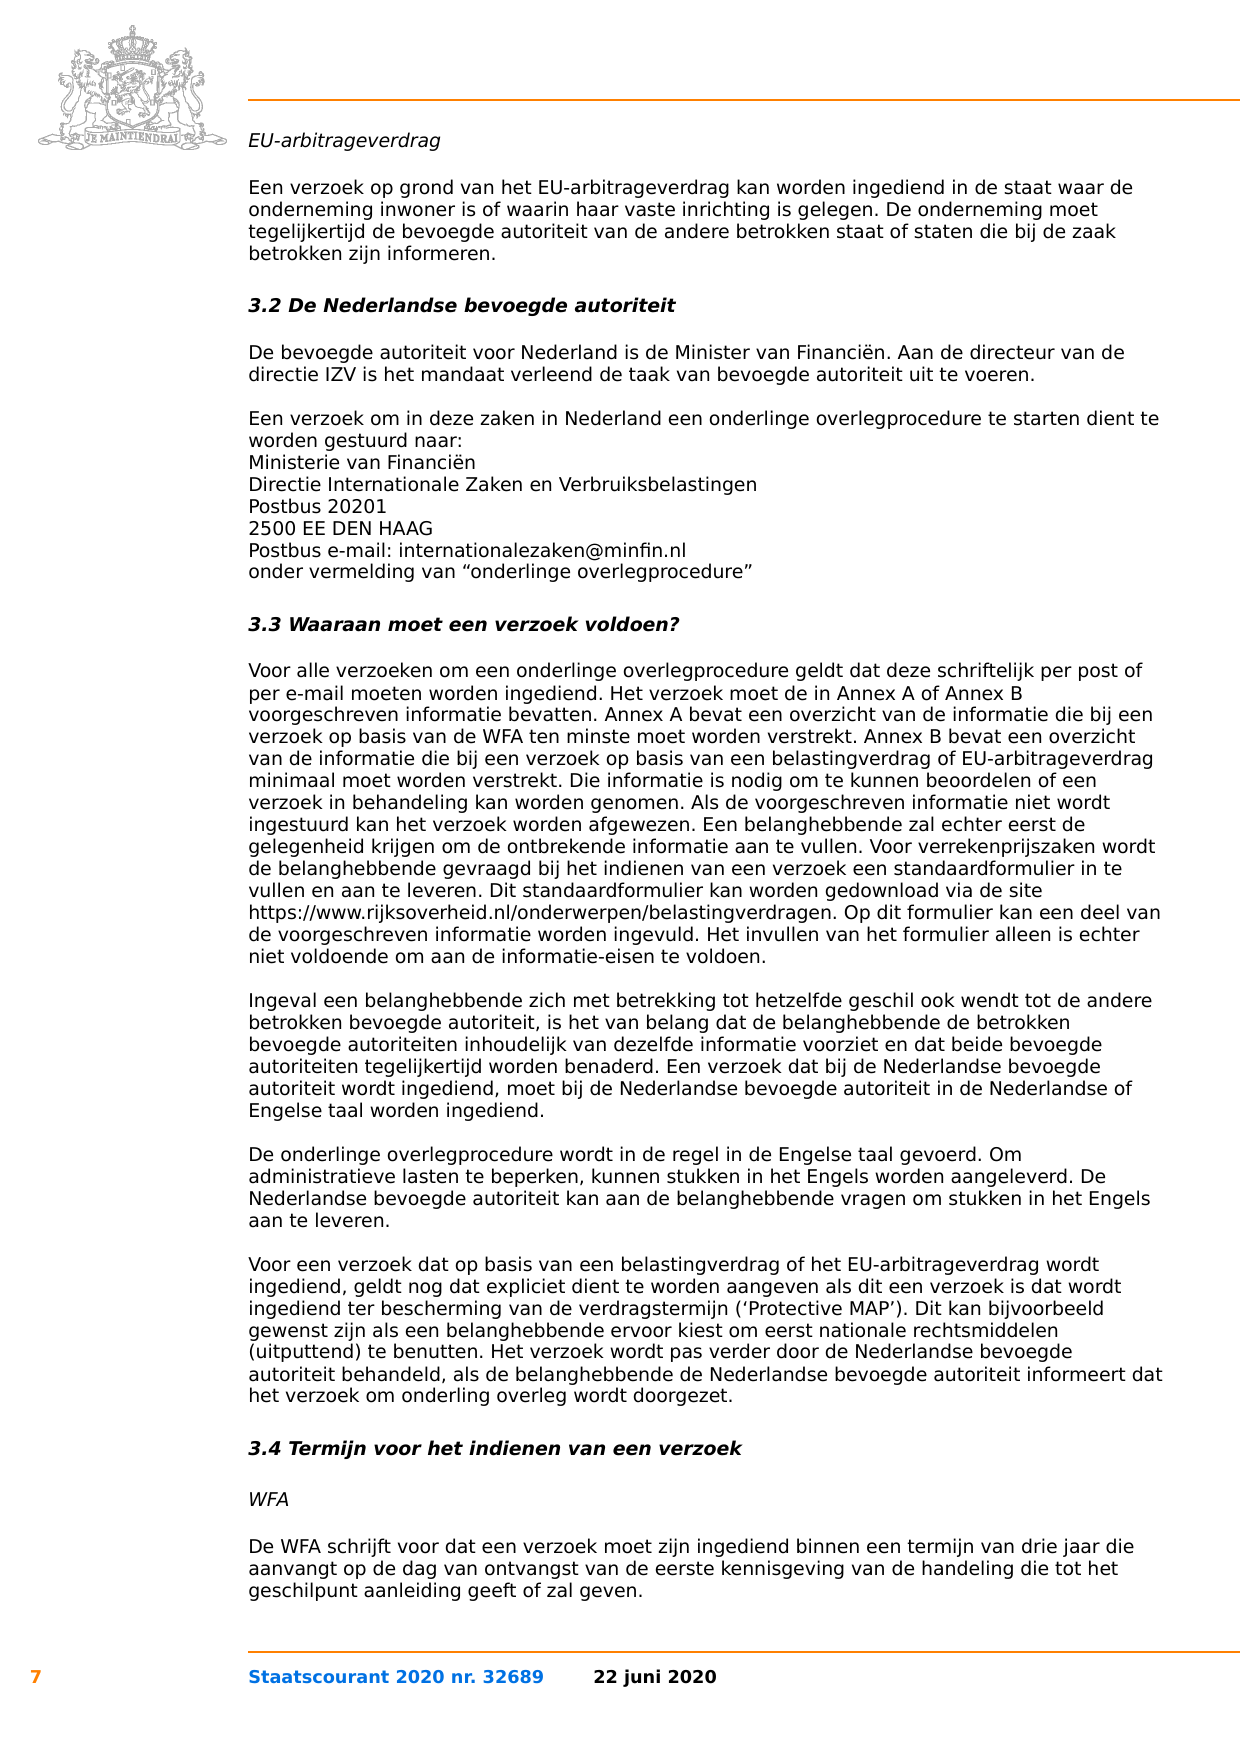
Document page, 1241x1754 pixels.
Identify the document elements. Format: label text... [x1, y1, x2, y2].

subtitle 3.3 Waaraan moet een verzoek voldoen? [248, 613, 1163, 635]
text 2500 EE DEN HAAG [248, 517, 1163, 539]
text Ingeval een belanghebbende zich met betrekking tot hetzelfde geschil ook wendt tot de andere betrokken bevoegde autoriteit, is het van belang dat de belanghebbende de betrokken bevoegde autoriteiten inhoudelijk van dezelfde informatie voorziet en dat beide bevoegde autoriteiten tegelijkertijd worden benaderd. Een verzoek dat bij de Nederlandse bevoegde autoriteit wordt ingediend, moet bij de Nederlandse bevoegde autoriteit in de Nederlandse of Engelse taal worden ingediend. [248, 990, 1163, 1122]
text De onderlinge overlegprocedure wordt in de regel in de Engelse taal gevoerd. Om administratieve lasten te beperken, kunnen stukken in het Engels worden aangeleverd. De Nederlandse bevoegde autoriteit kan aan de belanghebbende vragen om stukken in het Engels aan te leveren. [248, 1144, 1163, 1232]
subtitle EU-arbitrageverdrag [248, 130, 1163, 152]
text onder vermelding van “onderlinge overlegprocedure” [248, 561, 1163, 583]
text Een verzoek om in deze zaken in Nederland een onderlinge overlegprocedure te starten dient te worden gestuurd naar: [248, 408, 1163, 452]
picture [38, 25, 227, 150]
text De bevoegde autoriteit voor Nederland is de Minister van Financiën. Aan de directeur van de directie IZV is het mandaat verleend de taak van bevoegde autoriteit uit te voeren. [248, 342, 1163, 386]
text Voor alle verzoeken om een onderlinge overlegprocedure geldt dat deze schriftelijk per post of per e-mail moeten worden ingediend. Het verzoek moet de in Annex A of Annex B voorgeschreven informatie bevatten. Annex A bevat een overzicht van de informatie die bij een verzoek op basis van de WFA ten minste moet worden verstrekt. Annex B bevat een overzicht van de informatie die bij een verzoek op basis van een belastingverdrag of EU-arbitrageverdrag minimaal moet worden verstrekt. Die informatie is nodig om te kunnen beoordelen of een verzoek in behandeling kan worden genomen. Als de voorgeschreven informatie niet wordt ingestuurd kan het verzoek worden afgewezen. Een belanghebbende zal echter eerst de gelegenheid krijgen om de ontbrekende informatie aan te vullen. Voor verrekenprijszaken wordt de belanghebbende gevraagd bij het indienen van een verzoek een standaardformulier in te vullen en aan te leveren. Dit standaardformulier kan worden gedownload via de site https://www.rijksoverheid.nl/onderwerpen/belastingverdragen. Op dit formulier kan een deel van de voorgeschreven informatie worden ingevuld. Het invullen van het formulier alleen is echter niet voldoende om aan de informatie-eisen te voldoen. [248, 660, 1163, 968]
subtitle 3.4 Termijn voor het indienen van een verzoek [248, 1437, 1163, 1459]
text Directie Internationale Zaken en Verbruiksbelastingen [248, 473, 1163, 496]
text De WFA schrijft voor dat een verzoek moet zijn ingediend binnen een termijn van drie jaar die aanvangt op de dag van ontvangst van de eerste kennisgeving van de handeling die tot het geschilpunt aanleiding geeft of zal geven. [248, 1536, 1163, 1602]
subtitle 3.2 De Nederlandse bevoegde autoriteit [248, 295, 1163, 317]
text Voor een verzoek dat op basis van een belastingverdrag of het EU-arbitrageverdrag wordt ingediend, geldt nog dat expliciet dient te worden aangeven als dit een verzoek is dat wordt ingediend ter bescherming van de verdragstermijn (‘Protective MAP’). Dit kan bijvoorbeeld gewenst zijn als een belanghebbende ervoor kiest om eerst nationale rechtsmiddelen (uitputtend) te benutten. Het verzoek wordt pas verder door de Nederlandse bevoegde autoriteit behandeld, als de belanghebbende de Nederlandse bevoegde autoriteit informeert dat het verzoek om onderling overleg wordt doorgezet. [248, 1253, 1163, 1407]
text Een verzoek op grond van het EU-arbitrageverdrag kan worden ingediend in de staat waar de onderneming inwoner is of waarin haar vaste inrichting is gelegen. De onderneming moet tegelijkertijd de bevoegde autoriteit van de andere betrokken staat of staten die bij de zaak betrokken zijn informeren. [248, 177, 1163, 265]
text Postbus e-mail: internationalezaken@minfin.nl [248, 539, 1163, 561]
text Ministerie van Financiën [248, 452, 1163, 473]
text Postbus 20201 [248, 496, 1163, 517]
subtitle WFA [248, 1489, 1163, 1511]
